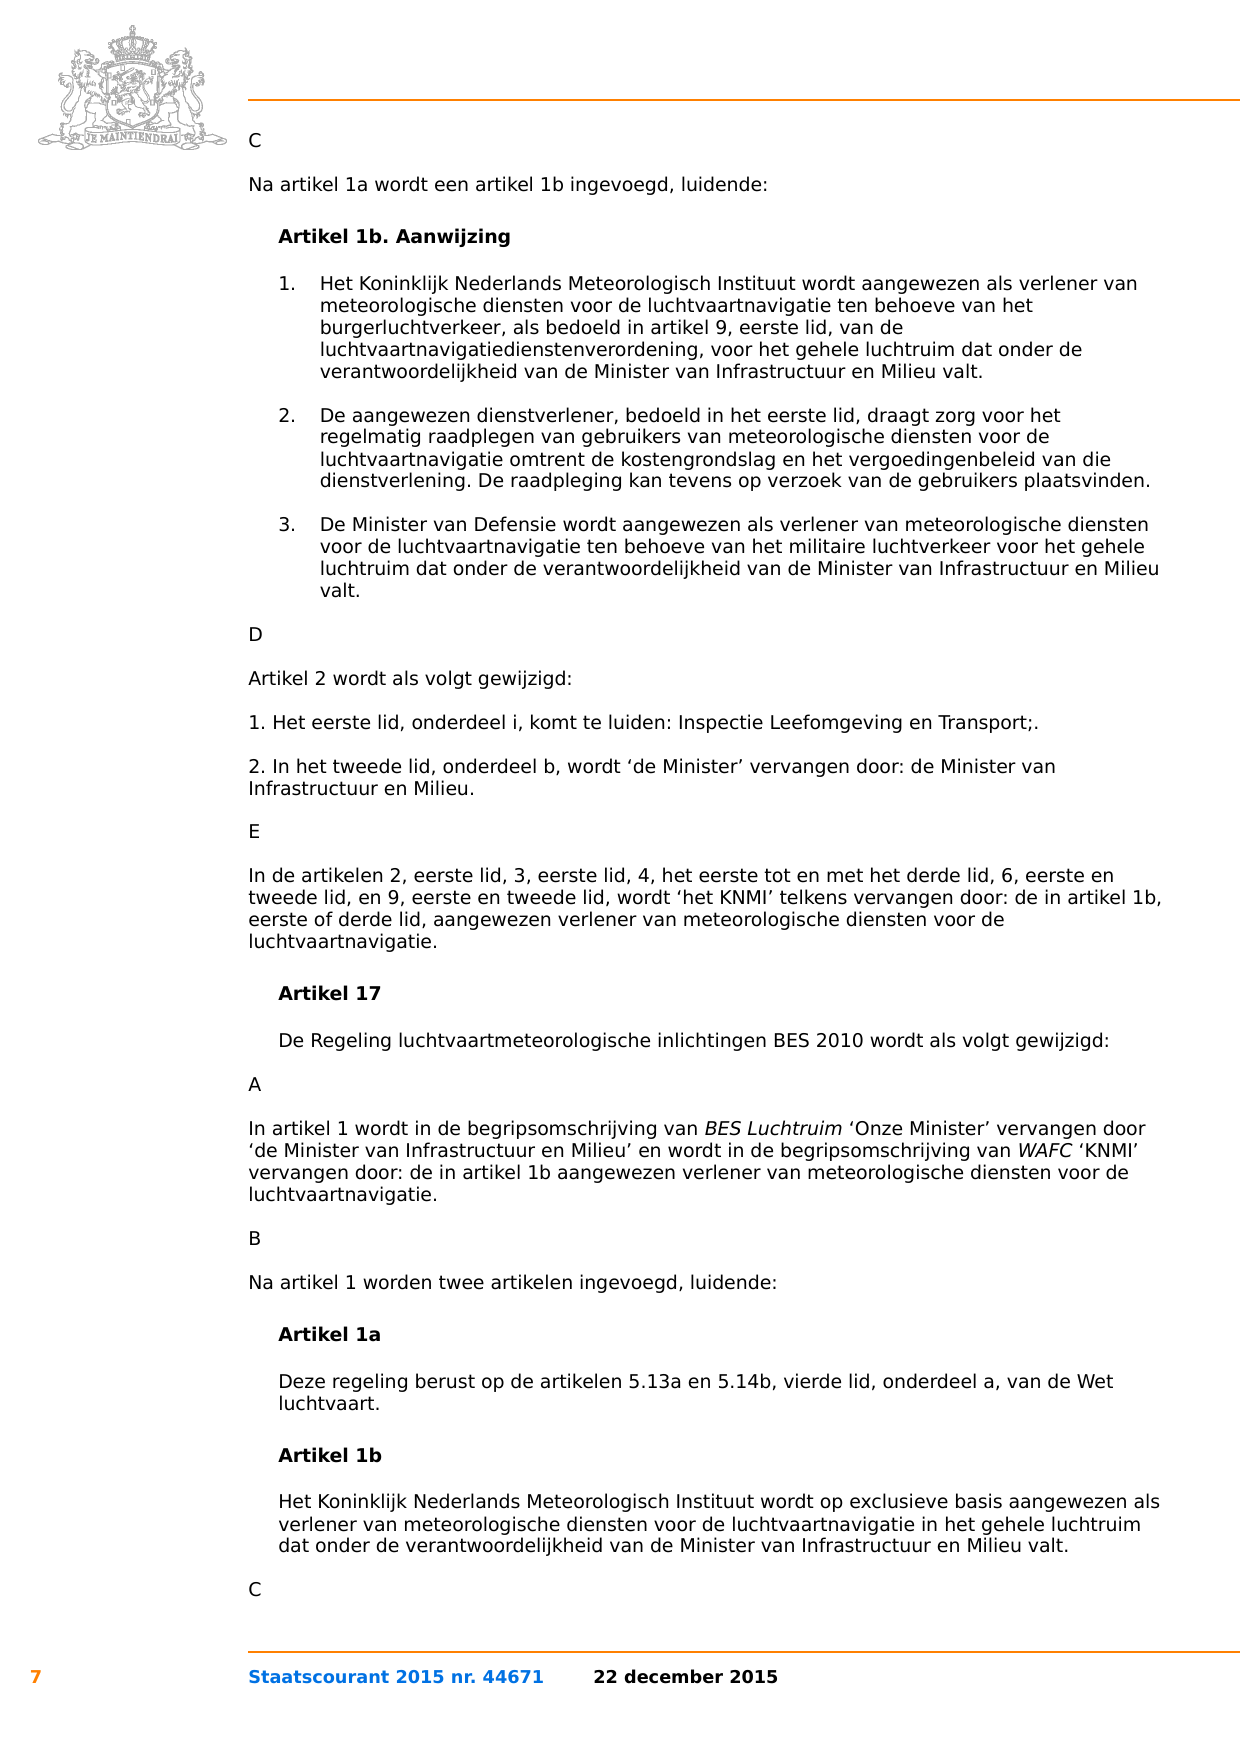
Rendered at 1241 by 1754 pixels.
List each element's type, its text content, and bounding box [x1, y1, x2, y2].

text Deze regeling berust op de artikelen 5.13a en 5.14b, vierde lid, onderdeel a, van de Wet luchtvaart. [278, 1371, 1163, 1414]
text A [248, 1074, 1163, 1096]
subtitle Artikel 17 [278, 983, 1163, 1005]
text D [248, 624, 1163, 646]
subtitle Artikel 1b. Aanwijzing [278, 226, 1163, 248]
text Na artikel 1 worden twee artikelen ingevoegd, luidende: [248, 1272, 1163, 1293]
picture [38, 25, 227, 150]
text In de artikelen 2, eerste lid, 3, eerste lid, 4, het eerste tot en met het derde lid, 6, eerste en tweede lid, en 9, eerste en tweede lid, wordt ‘het KNMI’ telkens vervangen door: de in artikel 1b, eerste of derde lid, aangewezen verlener van meteorologische diensten voor de luchtvaartnavigatie. [248, 865, 1163, 953]
text De Regeling luchtvaartmeteorologische inlichtingen BES 2010 wordt als volgt gewijzigd: [278, 1030, 1163, 1052]
subtitle Artikel 1a [278, 1323, 1163, 1346]
subtitle Artikel 1b [278, 1444, 1163, 1466]
text 1. Het eerste lid, onderdeel i, komt te luiden: Inspectie Leefomgeving en Transport;. [248, 712, 1163, 734]
text 2. In het tweede lid, onderdeel b, wordt ‘de Minister’ vervangen door: de Minister van Infrastructuur en Milieu. [248, 756, 1163, 799]
text Het Koninklijk Nederlands Meteorologisch Instituut wordt op exclusieve basis aangewezen als verlener van meteorologische diensten voor de luchtvaartnavigatie in het gehele luchtruim dat onder de verantwoordelijkheid van de Minister van Infrastructuur en Milieu valt. [278, 1491, 1163, 1557]
text In artikel 1 wordt in de begripsomschrijving van BES Luchtruim ‘Onze Minister’ vervangen door ‘de Minister van Infrastructuur en Milieu’ en wordt in de begripsomschrijving van WAFC ‘KNMI’ vervangen door: de in artikel 1b aangewezen verlener van meteorologische diensten voor de luchtvaartnavigatie. [248, 1118, 1163, 1206]
text B [248, 1228, 1163, 1250]
text 3. De Minister van Defensie wordt aangewezen als verlener van meteorologische diensten voor de luchtvaartnavigatie ten behoeve van het militaire luchtverkeer voor het gehele luchtruim dat onder de verantwoordelijkheid van de Minister van Infrastructuur en Milieu valt. [278, 514, 1163, 602]
text C [248, 130, 1163, 152]
text E [248, 821, 1163, 843]
text 2. De aangewezen dienstverlener, bedoeld in het eerste lid, draagt zorg voor het regelmatig raadplegen van gebruikers van meteorologische diensten voor de luchtvaartnavigatie omtrent de kostengrondslag en het vergoedingenbeleid van die dienstverlening. De raadpleging kan tevens op verzoek van de gebruikers plaatsvinden. [278, 404, 1163, 492]
text Artikel 2 wordt als volgt gewijzigd: [248, 668, 1163, 690]
text C [248, 1579, 1163, 1601]
text Na artikel 1a wordt een artikel 1b ingevoegd, luidende: [248, 174, 1163, 196]
text 1. Het Koninklijk Nederlands Meteorologisch Instituut wordt aangewezen als verlener van meteorologische diensten voor de luchtvaartnavigatie ten behoeve van het burgerluchtverkeer, als bedoeld in artikel 9, eerste lid, van de luchtvaartnavigatiedienstenverordening, voor het gehele luchtruim dat onder de verantwoordelijkheid van de Minister van Infrastructuur en Milieu valt. [278, 273, 1163, 383]
